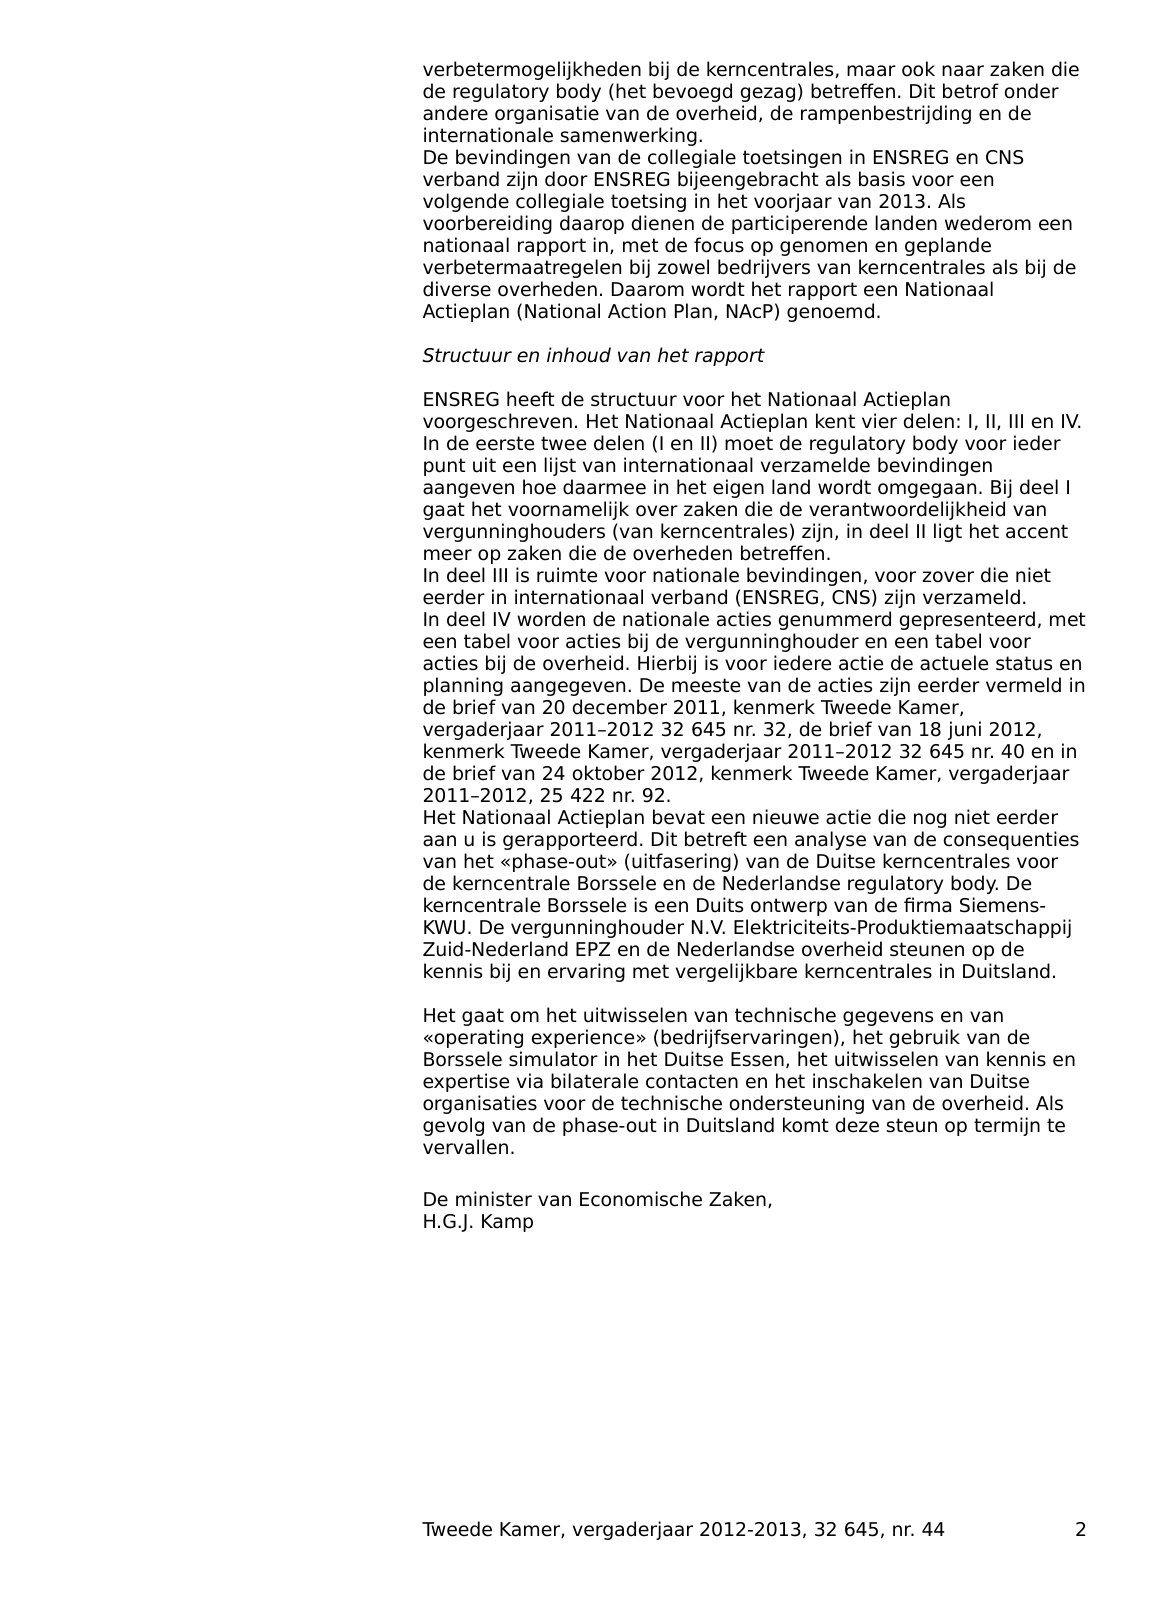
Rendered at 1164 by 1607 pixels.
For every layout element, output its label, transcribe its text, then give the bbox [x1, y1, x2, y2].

text De bevindingen van de collegiale toetsingen in ENSREG en CNS verband zijn door ENSREG bijeengebracht als basis voor een volgende collegiale toetsing in het voorjaar van 2013. Als voorbereiding daarop dienen de participerende landen wederom een nationaal rapport in, met de focus op genomen en geplande verbetermaatregelen bij zowel bedrijvers van kerncentrales als bij de diverse overheden. Daarom wordt het rapport een Nationaal Actieplan (National Action Plan, NAcP) genoemd. [422, 147, 1087, 323]
text ENSREG heeft de structuur voor het Nationaal Actieplan voorgeschreven. Het Nationaal Actieplan kent vier delen: I, II, III en IV. [422, 389, 1087, 433]
text Het gaat om het uitwisselen van technische gegevens en van «operating experience» (bedrijfservaringen), het gebruik van de Borssele simulator in het Duitse Essen, het uitwisselen van kennis en expertise via bilaterale contacten en het inschakelen van Duitse organisaties voor de technische ondersteuning van de overheid. Als gevolg van de phase-out in Duitsland komt deze steun op termijn te vervallen. [422, 1005, 1087, 1159]
text verbetermogelijkheden bij de kerncentrales, maar ook naar zaken die de regulatory body (het bevoegd gezag) betreffen. Dit betrof onder andere organisatie van de overheid, de rampenbestrijding en de internationale samenwerking. [422, 59, 1087, 147]
text In deel III is ruimte voor nationale bevindingen, voor zover die niet eerder in internationaal verband (ENSREG, CNS) zijn verzameld. [422, 565, 1087, 609]
subtitle Structuur en inhoud van het rapport [422, 345, 1087, 367]
text Het Nationaal Actieplan bevat een nieuwe actie die nog niet eerder aan u is gerapporteerd. Dit betreft een analyse van de consequenties van het «phase-out» (uitfasering) van de Duitse kerncentrales voor de kerncentrale Borssele en de Nederlandse regulatory body. De kerncentrale Borssele is een Duits ontwerp van de firma Siemens-KWU. De vergunninghouder N.V. Elektriciteits-Produktiemaatschappij Zuid-Nederland EPZ en de Nederlandse overheid steunen op de kennis bij en ervaring met vergelijkbare kerncentrales in Duitsland. [422, 807, 1087, 983]
text In de eerste twee delen (I en II) moet de regulatory body voor ieder punt uit een lijst van internationaal verzamelde bevindingen aangeven hoe daarmee in het eigen land wordt omgegaan. Bij deel I gaat het voornamelijk over zaken die de verantwoordelijkheid van vergunninghouders (van kerncentrales) zijn, in deel II ligt het accent meer op zaken die de overheden betreffen. [422, 433, 1087, 565]
text De minister van Economische Zaken, H.G.J. Kamp [422, 1189, 1087, 1233]
text In deel IV worden de nationale acties genummerd gepresenteerd, met een tabel voor acties bij de vergunninghouder en een tabel voor acties bij de overheid. Hierbij is voor iedere actie de actuele status en planning aangegeven. De meeste van de acties zijn eerder vermeld in de brief van 20 december 2011, kenmerk Tweede Kamer, vergaderjaar 2011–2012 32 645 nr. 32, de brief van 18 juni 2012, kenmerk Tweede Kamer, vergaderjaar 2011–2012 32 645 nr. 40 en in de brief van 24 oktober 2012, kenmerk Tweede Kamer, vergaderjaar 2011–2012, 25 422 nr. 92. [422, 609, 1087, 807]
